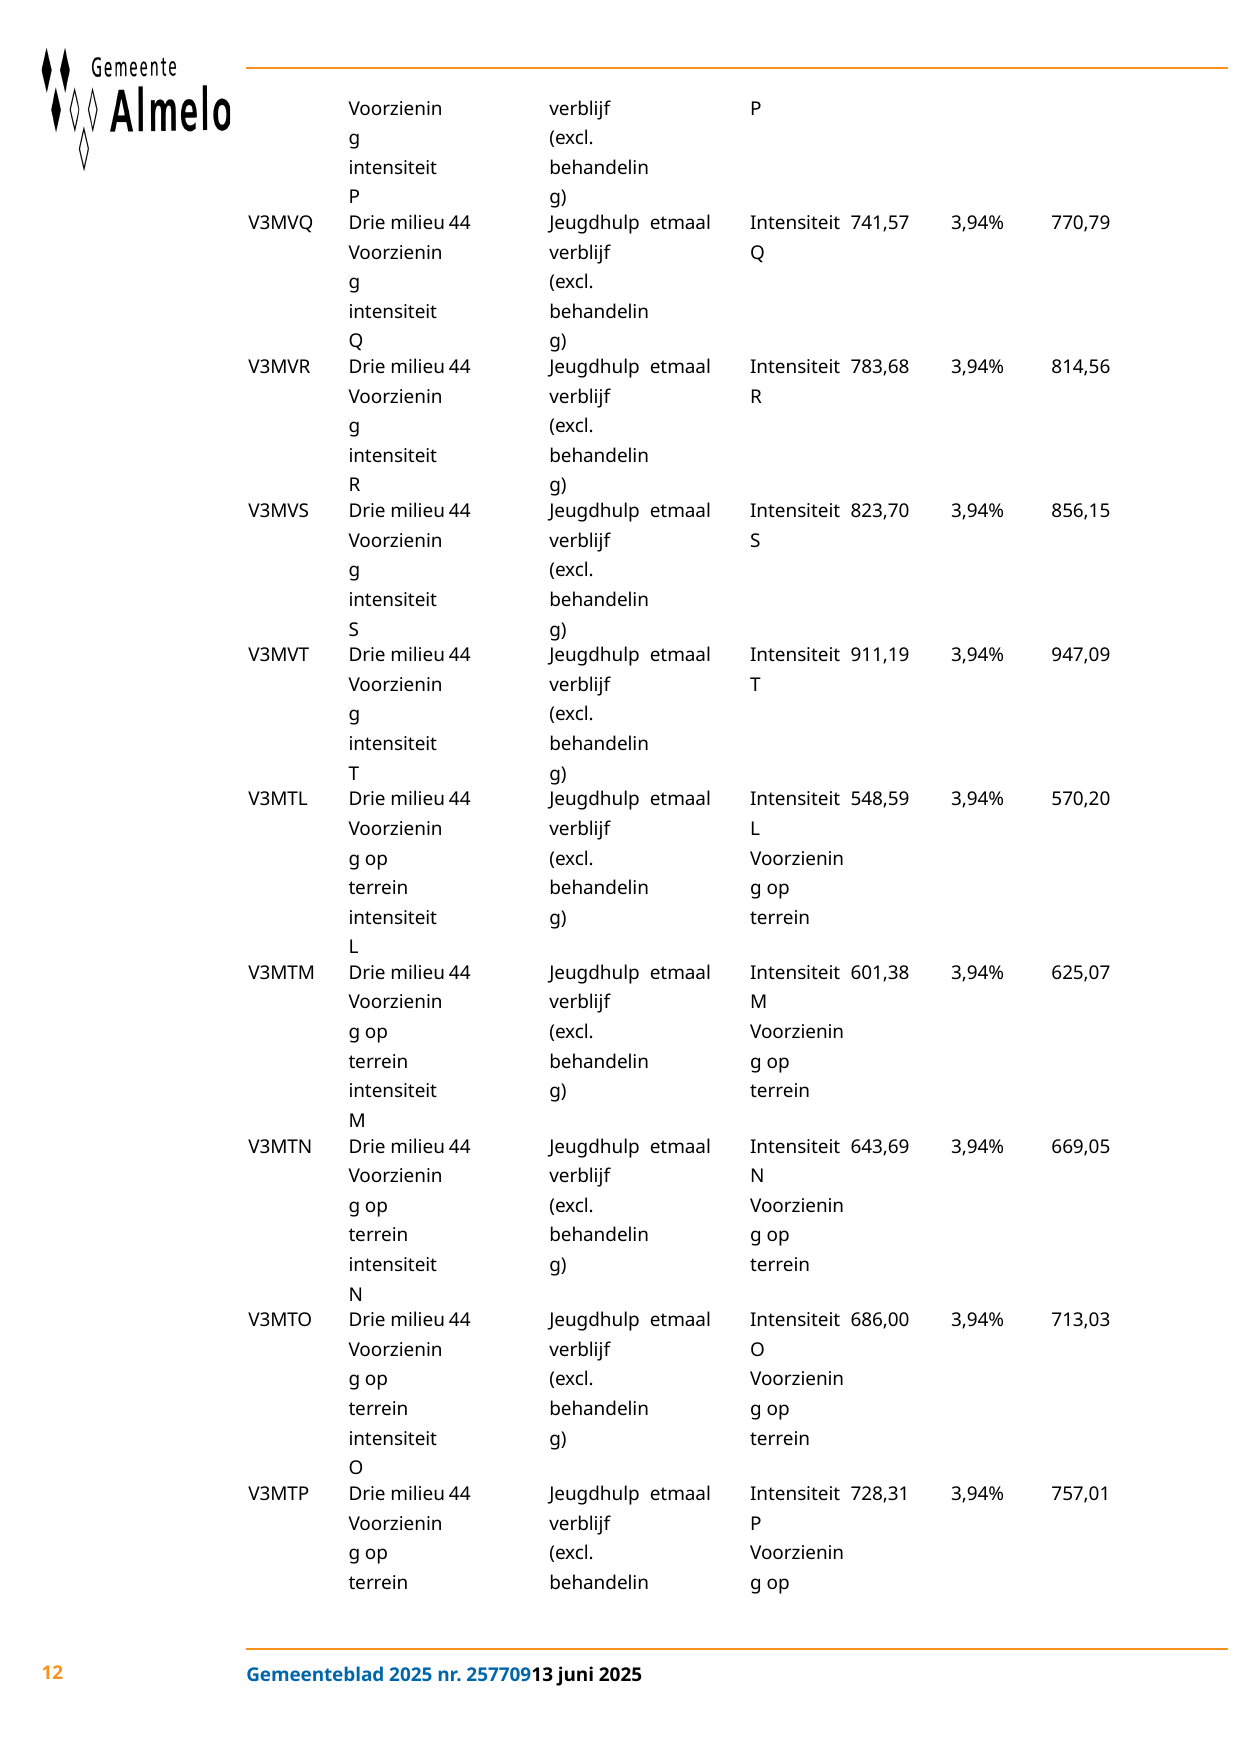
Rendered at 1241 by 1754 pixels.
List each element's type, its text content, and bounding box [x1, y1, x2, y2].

table_cell 3,94% [951, 498, 1051, 641]
table_cell 44 [449, 353, 549, 497]
table_cell etmaal [650, 353, 750, 497]
table_cell etmaal [650, 1306, 750, 1480]
table_cell Jeugdhulp verblijf (excl. behandeling) [549, 498, 649, 641]
table_cell Jeugdhulp verblijf (excl. behandeling) [549, 641, 649, 786]
table_cell 669,05 [1051, 1133, 1152, 1306]
table_cell etmaal [650, 498, 750, 641]
table_cell Intensiteit Q [750, 209, 850, 353]
table_cell Drie milieu Voorziening op terrein intensiteit M [348, 959, 449, 1133]
table_cell 44 [449, 1480, 549, 1594]
table_cell 741,57 [850, 209, 951, 353]
table_cell Drie milieu Voorziening intensiteit S [348, 498, 449, 641]
table_cell Drie milieu Voorziening op terrein [348, 1480, 449, 1594]
table_cell 44 [449, 498, 549, 641]
table_cell Intensiteit T [750, 641, 850, 786]
table_cell 3,94% [951, 209, 1051, 353]
table_cell Intensiteit R [750, 353, 850, 497]
table_cell Jeugdhulp verblijf (excl. behandeling) [549, 353, 649, 497]
table_cell Jeugdhulp verblijf (excl. behandeling) [549, 959, 649, 1133]
table_cell Jeugdhulp verblijf (excl. behandeling) [549, 209, 649, 353]
table_cell 823,70 [850, 498, 951, 641]
table_cell Intensiteit N Voorziening op terrein [750, 1133, 850, 1306]
table_cell Jeugdhulp verblijf (excl. behandeling) [549, 786, 649, 959]
table_cell V3MTM [248, 959, 348, 1133]
table_cell 3,94% [951, 353, 1051, 497]
table_cell etmaal [650, 786, 750, 959]
table_cell 728,31 [850, 1480, 951, 1594]
table_cell 44 [449, 1306, 549, 1480]
table_cell V3MVQ [248, 209, 348, 353]
table_cell 3,94% [951, 641, 1051, 786]
table_cell 44 [449, 209, 549, 353]
table_cell 783,68 [850, 353, 951, 497]
table_cell Jeugdhulp verblijf (excl. behandelin [549, 1480, 649, 1594]
table_cell Intensiteit M Voorziening op terrein [750, 959, 850, 1133]
table_cell 3,94% [951, 786, 1051, 959]
table_cell 686,00 [850, 1306, 951, 1480]
table_cell 713,03 [1051, 1306, 1152, 1480]
table_cell V3MTP [248, 1480, 348, 1594]
table_cell etmaal [650, 1133, 750, 1306]
table_cell V3MTN [248, 1133, 348, 1306]
table_cell Intensiteit S [750, 498, 850, 641]
table_cell 643,69 [850, 1133, 951, 1306]
table_cell V3MTL [248, 786, 348, 959]
table_cell 570,20 [1051, 786, 1152, 959]
table_cell 3,94% [951, 959, 1051, 1133]
table_cell etmaal [650, 641, 750, 786]
table_cell 601,38 [850, 959, 951, 1133]
table_cell etmaal [650, 1480, 750, 1594]
table_cell 947,09 [1051, 641, 1152, 786]
table_cell [850, 95, 951, 209]
table_cell V3MVR [248, 353, 348, 497]
table_cell Jeugdhulp verblijf (excl. behandeling) [549, 1306, 649, 1480]
table_cell 625,07 [1051, 959, 1152, 1133]
table_cell [248, 95, 348, 209]
table_cell 856,15 [1051, 498, 1152, 641]
table_cell 44 [449, 641, 549, 786]
table_cell 814,56 [1051, 353, 1152, 497]
table_cell [650, 95, 750, 209]
table_cell 44 [449, 786, 549, 959]
table_cell [1051, 95, 1152, 209]
table_cell [951, 95, 1051, 209]
table_cell etmaal [650, 209, 750, 353]
table_cell 548,59 [850, 786, 951, 959]
table_cell Intensiteit P Voorziening op [750, 1480, 850, 1594]
table_cell 757,01 [1051, 1480, 1152, 1594]
table_cell verblijf (excl. behandeling) [549, 95, 649, 209]
table_cell Intensiteit L Voorziening op terrein [750, 786, 850, 959]
picture [41, 47, 231, 172]
table_cell Drie milieu Voorziening intensiteit Q [348, 209, 449, 353]
table_cell V3MVT [248, 641, 348, 786]
table_cell etmaal [650, 959, 750, 1133]
table_cell Drie milieu Voorziening intensiteit R [348, 353, 449, 497]
table_cell 3,94% [951, 1133, 1051, 1306]
table_cell 44 [449, 959, 549, 1133]
table_cell P [750, 95, 850, 209]
table_cell 3,94% [951, 1480, 1051, 1594]
table_cell V3MTO [248, 1306, 348, 1480]
table_cell Jeugdhulp verblijf (excl. behandeling) [549, 1133, 649, 1306]
table_cell [449, 95, 549, 209]
table_cell Drie milieu Voorziening op terrein intensiteit N [348, 1133, 449, 1306]
table_cell 770,79 [1051, 209, 1152, 353]
table_cell 911,19 [850, 641, 951, 786]
table_cell 3,94% [951, 1306, 1051, 1480]
table_cell Drie milieu Voorziening op terrein intensiteit L [348, 786, 449, 959]
table_cell Drie milieu Voorziening op terrein intensiteit O [348, 1306, 449, 1480]
table_cell V3MVS [248, 498, 348, 641]
table_cell Intensiteit O Voorziening op terrein [750, 1306, 850, 1480]
table_cell Voorziening intensiteit P [348, 95, 449, 209]
table_cell 44 [449, 1133, 549, 1306]
table_cell Drie milieu Voorziening intensiteit T [348, 641, 449, 786]
